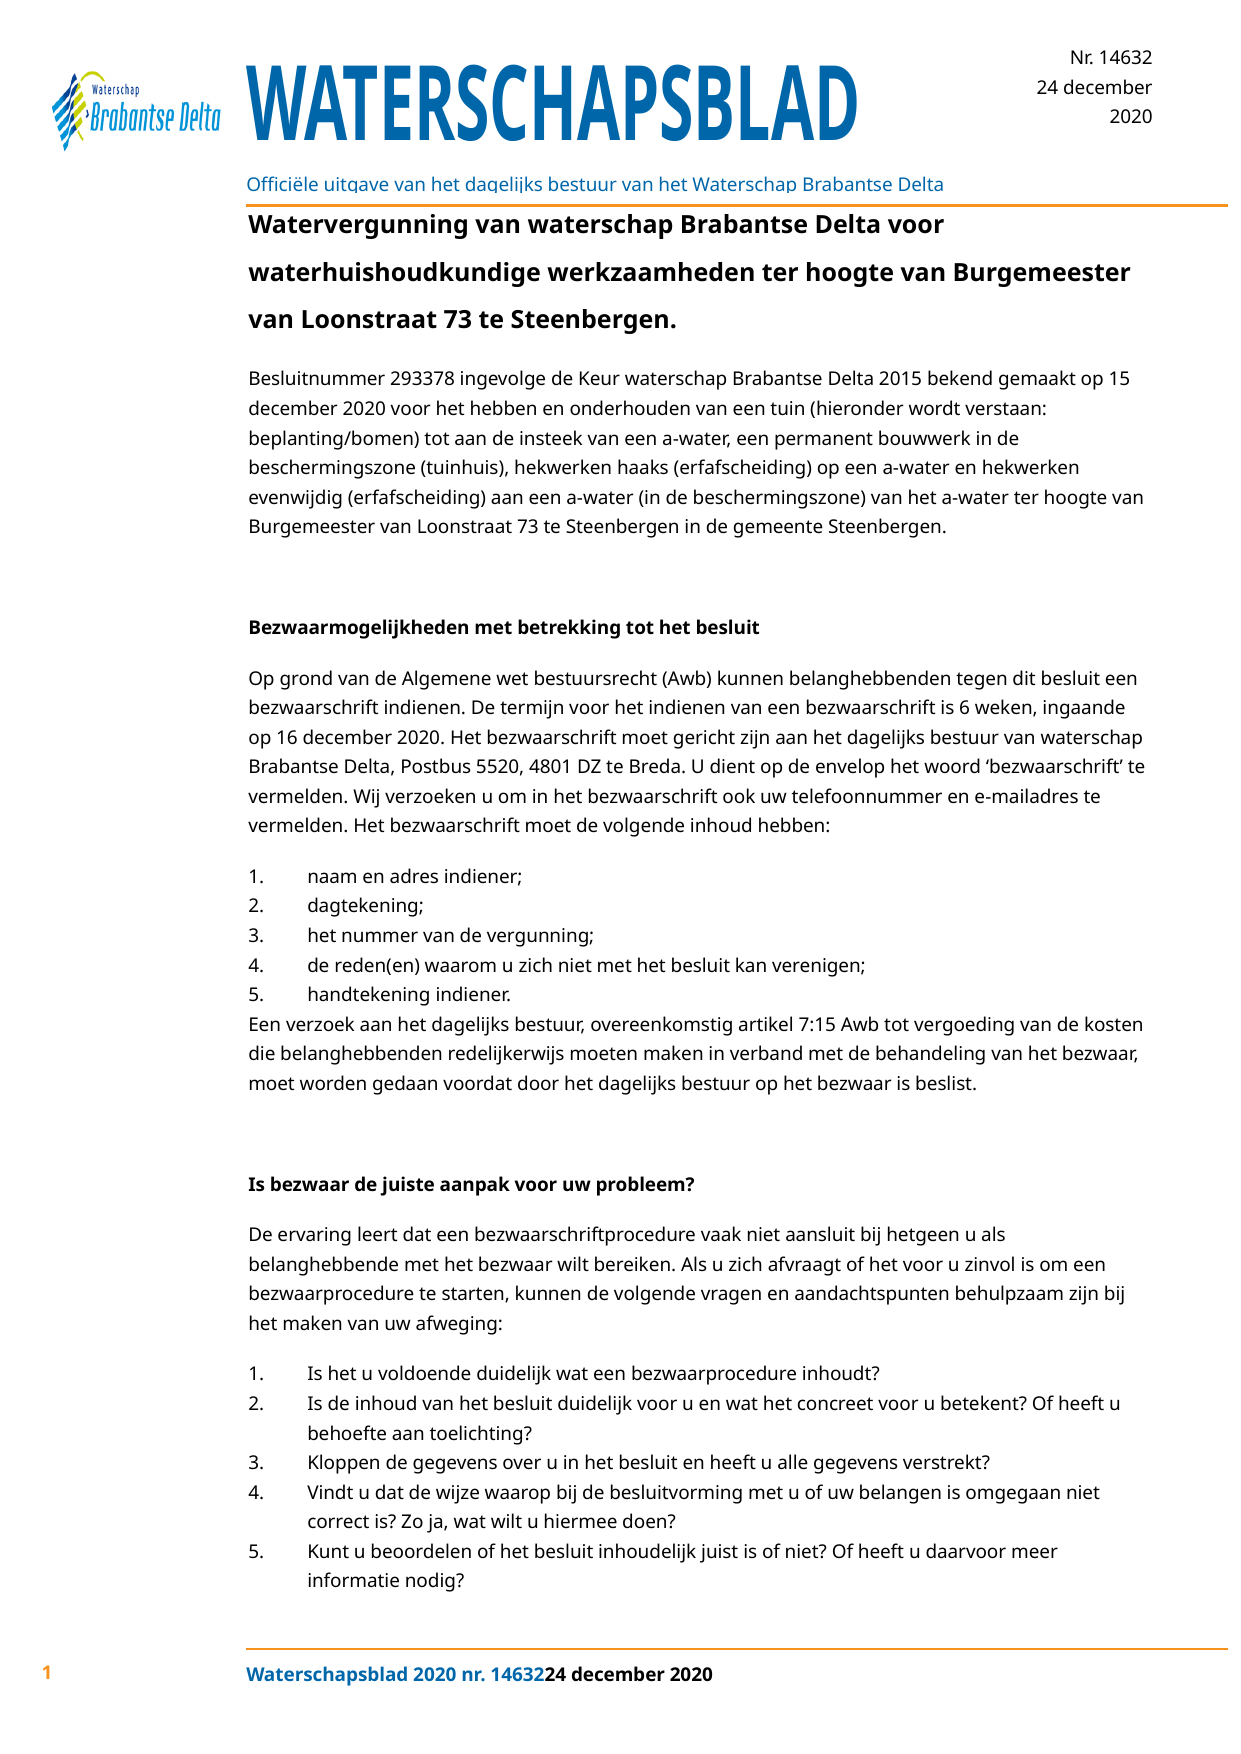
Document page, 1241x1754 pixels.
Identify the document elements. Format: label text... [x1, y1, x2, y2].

list Kloppen de gegevens over u in het besluit en heeft u alle gegevens verstrekt? [248, 1449, 1152, 1475]
text Bezwaarmogelijkheden met betrekking tot het besluit [248, 614, 1152, 640]
list handtekening indiener. [248, 981, 1152, 1007]
text Besluitnummer 293378 ingevolge de Keur waterschap Brabantse Delta 2015 bekend gemaakt op 15 december 2020 voor het hebben en onderhouden van een tuin (hieronder wordt verstaan: beplanting/bomen) tot aan de insteek van een a-water, een permanent bouwwerk in de beschermingszone (tuinhuis), hekwerken haaks (erfafscheiding) op een a-water en hekwerken evenwijdig (erfafscheiding) aan een a-water (in de beschermingszone) van het a-water ter hoogte van Burgemeester van Loonstraat 73 te Steenbergen in de gemeente Steenbergen. [248, 366, 1152, 539]
list Kunt u beoordelen of het besluit inhoudelijk juist is of niet? Of heeft u daarvoor meer informatie nodig? [248, 1538, 1152, 1593]
text Op grond van de Algemene wet bestuursrecht (Awb) kunnen belanghebbenden tegen dit besluit een bezwaarschrift indienen. De termijn voor het indienen van een bezwaarschrift is 6 weken, ingaande op 16 december 2020. Het bezwaarschrift moet gericht zijn aan het dagelijks bestuur van waterschap Brabantse Delta, Postbus 5520, 4801 DZ te Breda. U dient op de envelop het woord ‘bezwaarschrift’ te vermelden. Wij verzoeken u om in het bezwaarschrift ook uw telefoonnummer en e‑mailadres te vermelden. Het bezwaarschrift moet de volgende inhoud hebben: [248, 665, 1152, 838]
list naam en adres indiener; [248, 863, 1152, 889]
text Watervergunning van waterschap Brabantse Delta voor waterhuishoudkundige werkzaamheden ter hoogte van Burgemeester van Loonstraat 73 te Steenbergen. [248, 207, 1152, 336]
text Een verzoek aan het dagelijks bestuur, overeenkomstig artikel 7:15 Awb tot vergoeding van de kosten die belanghebbenden redelijkerwijs moeten maken in verband met de behandeling van het bezwaar, moet worden gedaan voordat door het dagelijks bestuur op het bezwaar is beslist. [248, 1011, 1152, 1096]
picture [41, 47, 231, 172]
list Is het u voldoende duidelijk wat een bezwaarprocedure inhoudt? [248, 1361, 1152, 1386]
list Vindt u dat de wijze waarop bij de besluitvorming met u of uw belangen is omgegaan niet correct is? Zo ja, wat wilt u hiermee doen? [248, 1479, 1152, 1534]
list dagtekening; [248, 893, 1152, 918]
list de reden(en) waarom u zich niet met het besluit kan verenigen; [248, 952, 1152, 977]
text Is bezwaar de juiste aanpak voor uw probleem? [248, 1171, 1152, 1197]
text De ervaring leert dat een bezwaarschriftprocedure vaak niet aansluit bij hetgeen u als belanghebbende met het bezwaar wilt bereiken. Als u zich afvraagt of het voor u zinvol is om een bezwaarprocedure te starten, kunnen de volgende vragen en aandachtspunten behulpzaam zijn bij het maken van uw afweging: [248, 1221, 1152, 1336]
list het nummer van de vergunning; [248, 922, 1152, 948]
list Is de inhoud van het besluit duidelijk voor u en wat het concreet voor u betekent? Of heeft u behoefte aan toelichting? [248, 1390, 1152, 1445]
